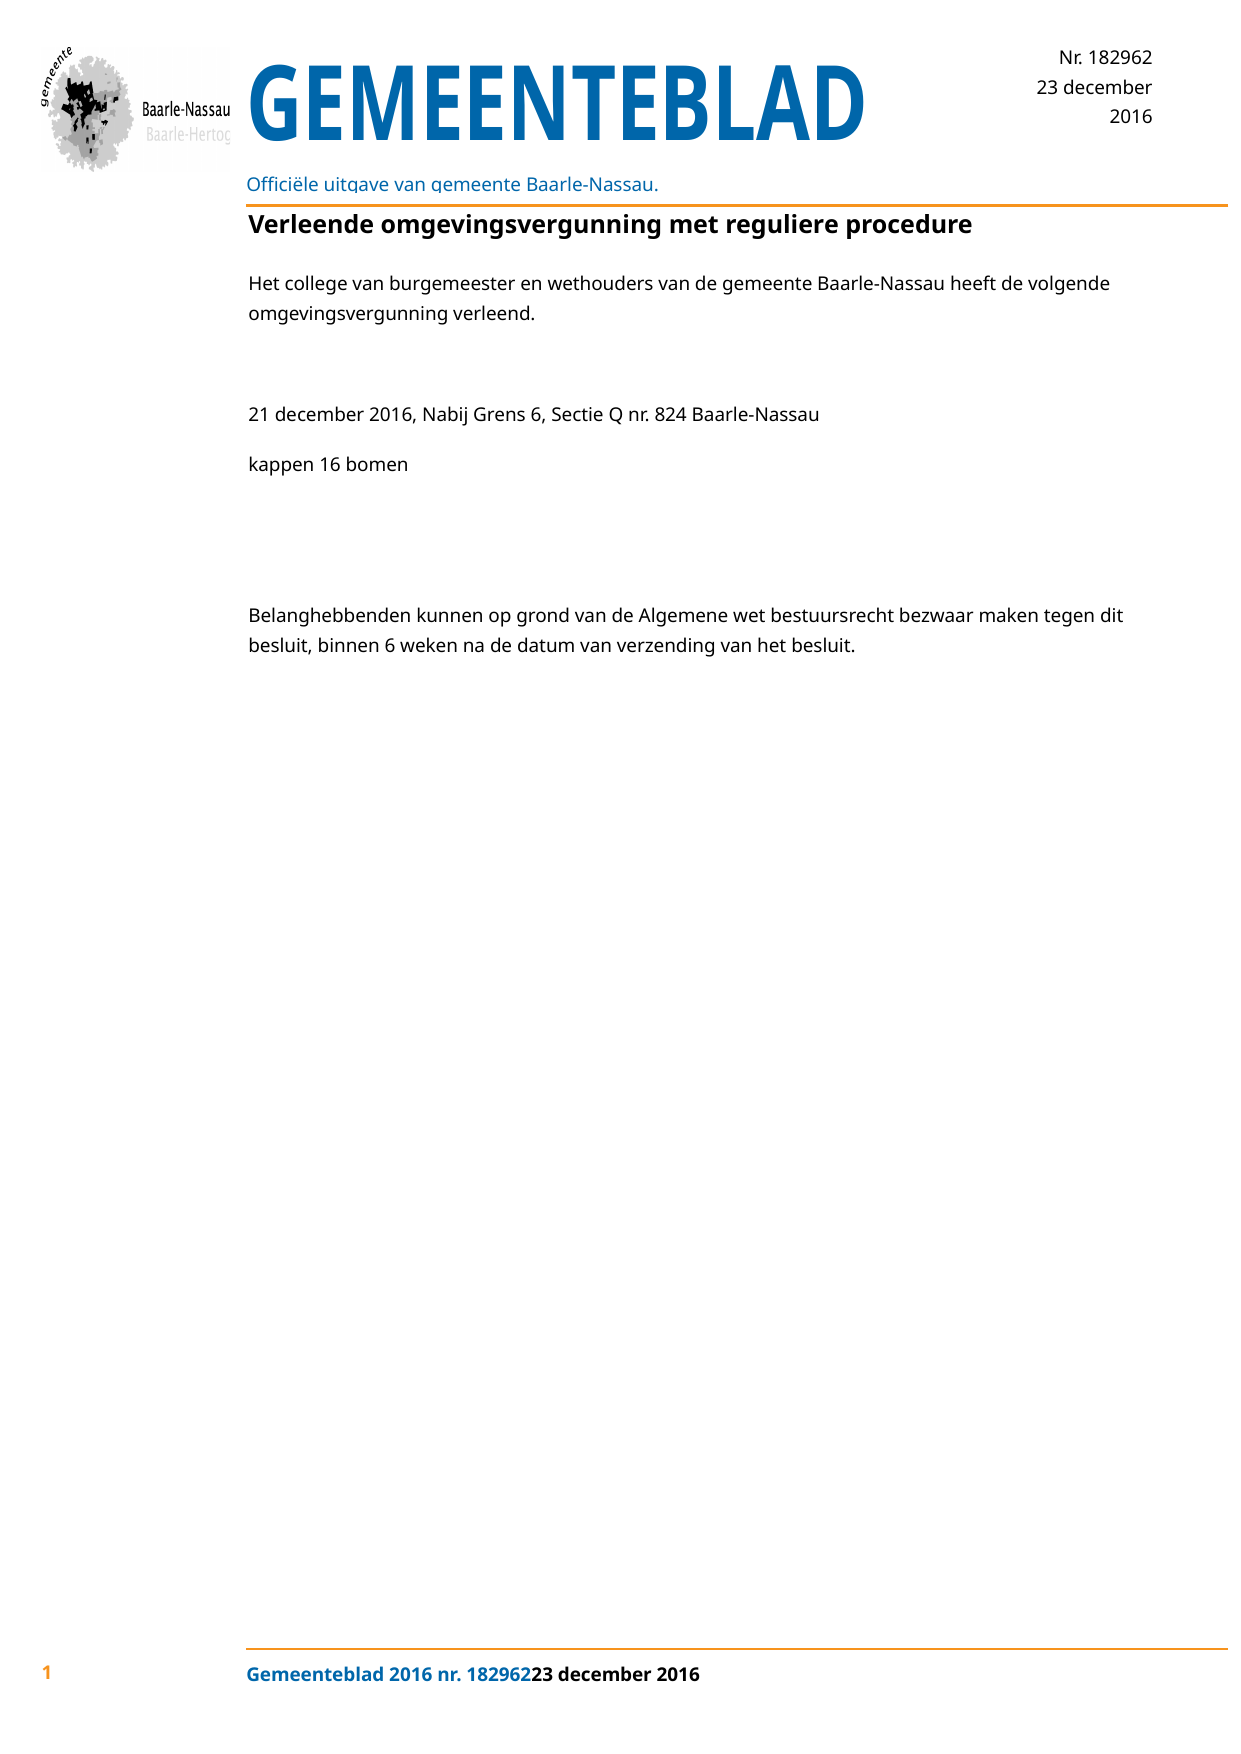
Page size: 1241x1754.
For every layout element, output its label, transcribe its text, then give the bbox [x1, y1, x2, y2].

text kappen 16 bomen [248, 451, 1152, 477]
text 21 december 2016, Nabij Grens 6, Sectie Q nr. 824 Baarle-Nassau [248, 401, 1152, 426]
text Verleende omgevingsvergunning met reguliere procedure [248, 207, 1152, 241]
picture [41, 47, 231, 172]
text Het college van burgemeester en wethouders van de gemeente Baarle-Nassau heeft de volgende omgevingsvergunning verleend. [248, 270, 1152, 326]
text Belanghebbenden kunnen op grond van de Algemene wet bestuursrecht bezwaar maken tegen dit besluit, binnen 6 weken na de datum van verzending van het besluit. [248, 602, 1152, 658]
